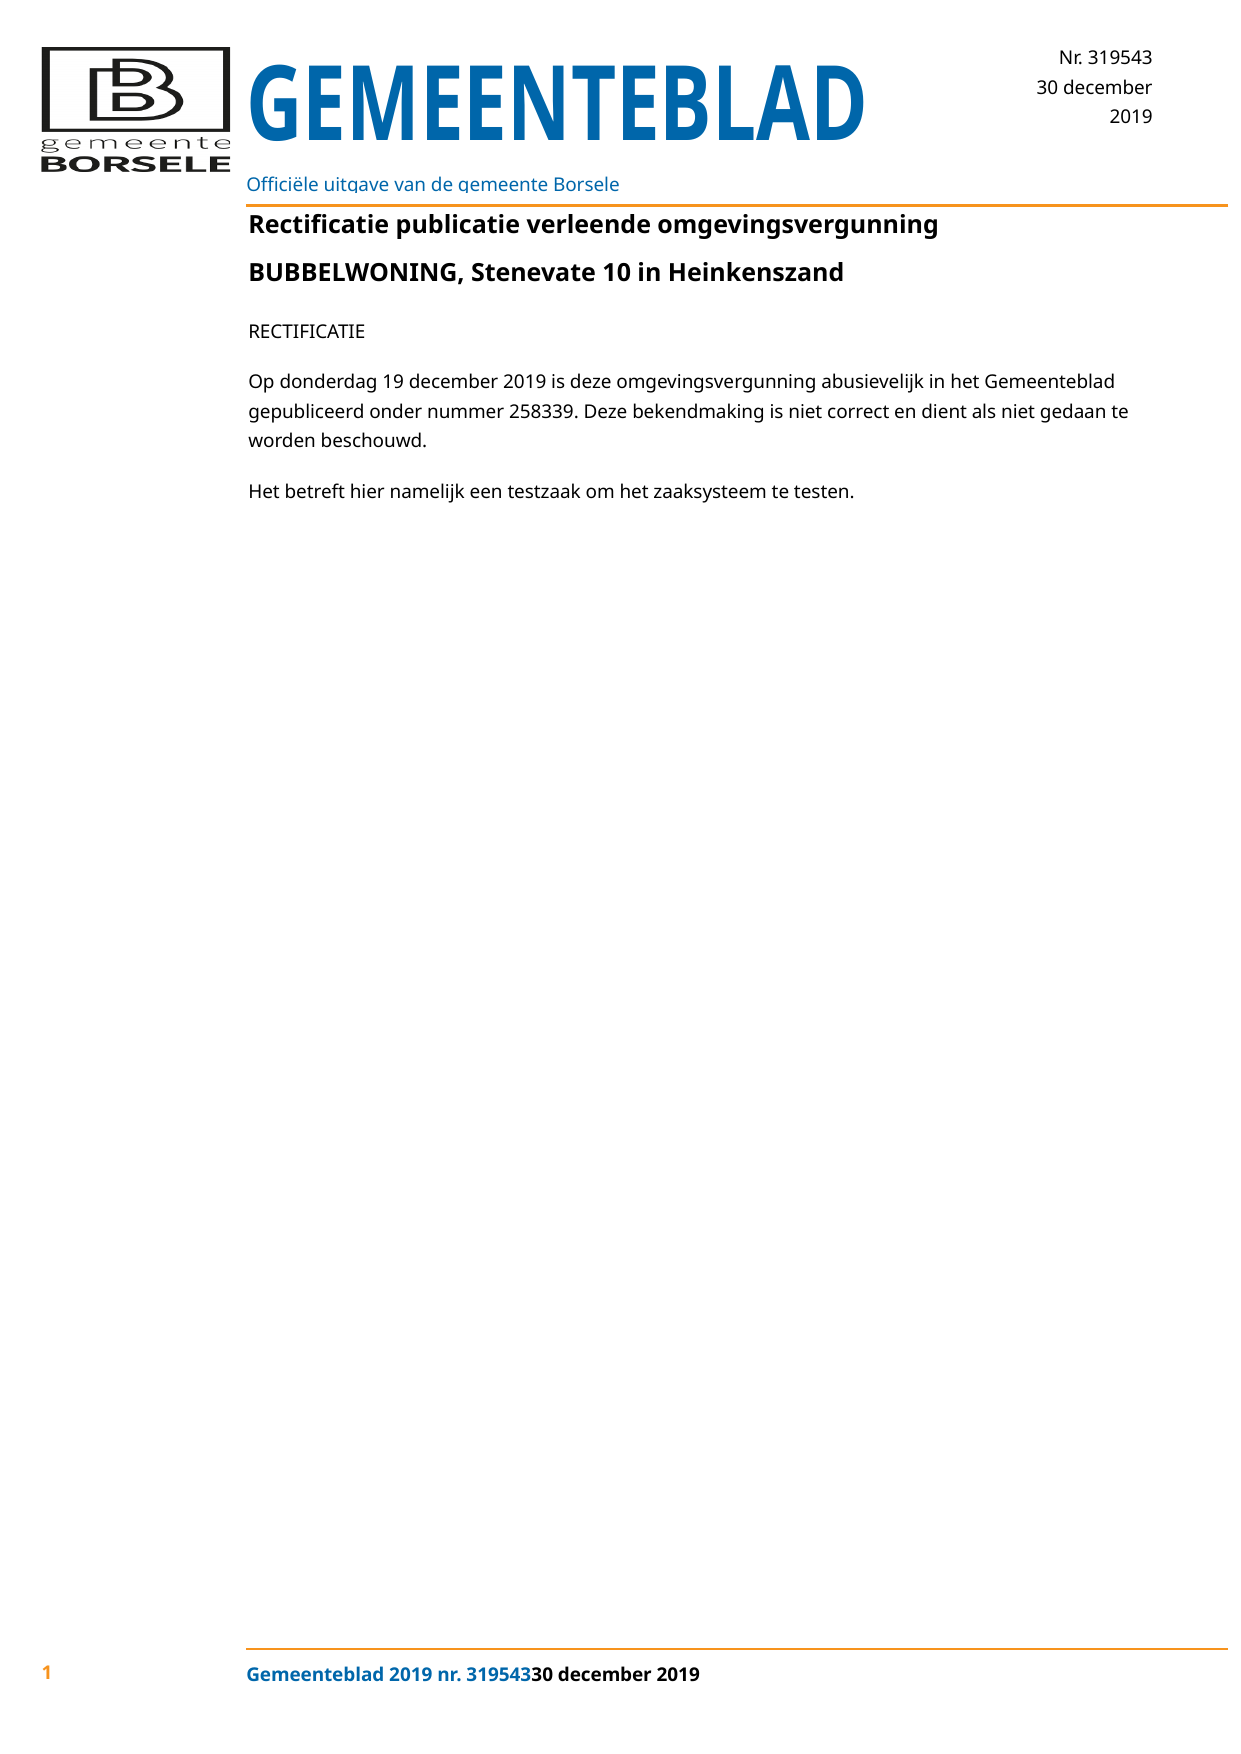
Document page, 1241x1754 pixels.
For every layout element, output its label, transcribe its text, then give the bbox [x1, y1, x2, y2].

text Het betreft hier namelijk een testzaak om het zaaksysteem te testen. [248, 478, 1152, 504]
text RECTIFICATIE [248, 318, 1152, 344]
text Op donderdag 19 december 2019 is deze omgevingsvergunning abusievelijk in het Gemeenteblad gepubliceerd onder nummer 258339. Deze bekendmaking is niet correct en dient als niet gedaan te worden beschouwd. [248, 368, 1152, 453]
picture [41, 47, 231, 172]
text Rectificatie publicatie verleende omgevingsvergunning BUBBELWONING, Stenevate 10 in Heinkenszand [248, 207, 1152, 288]
